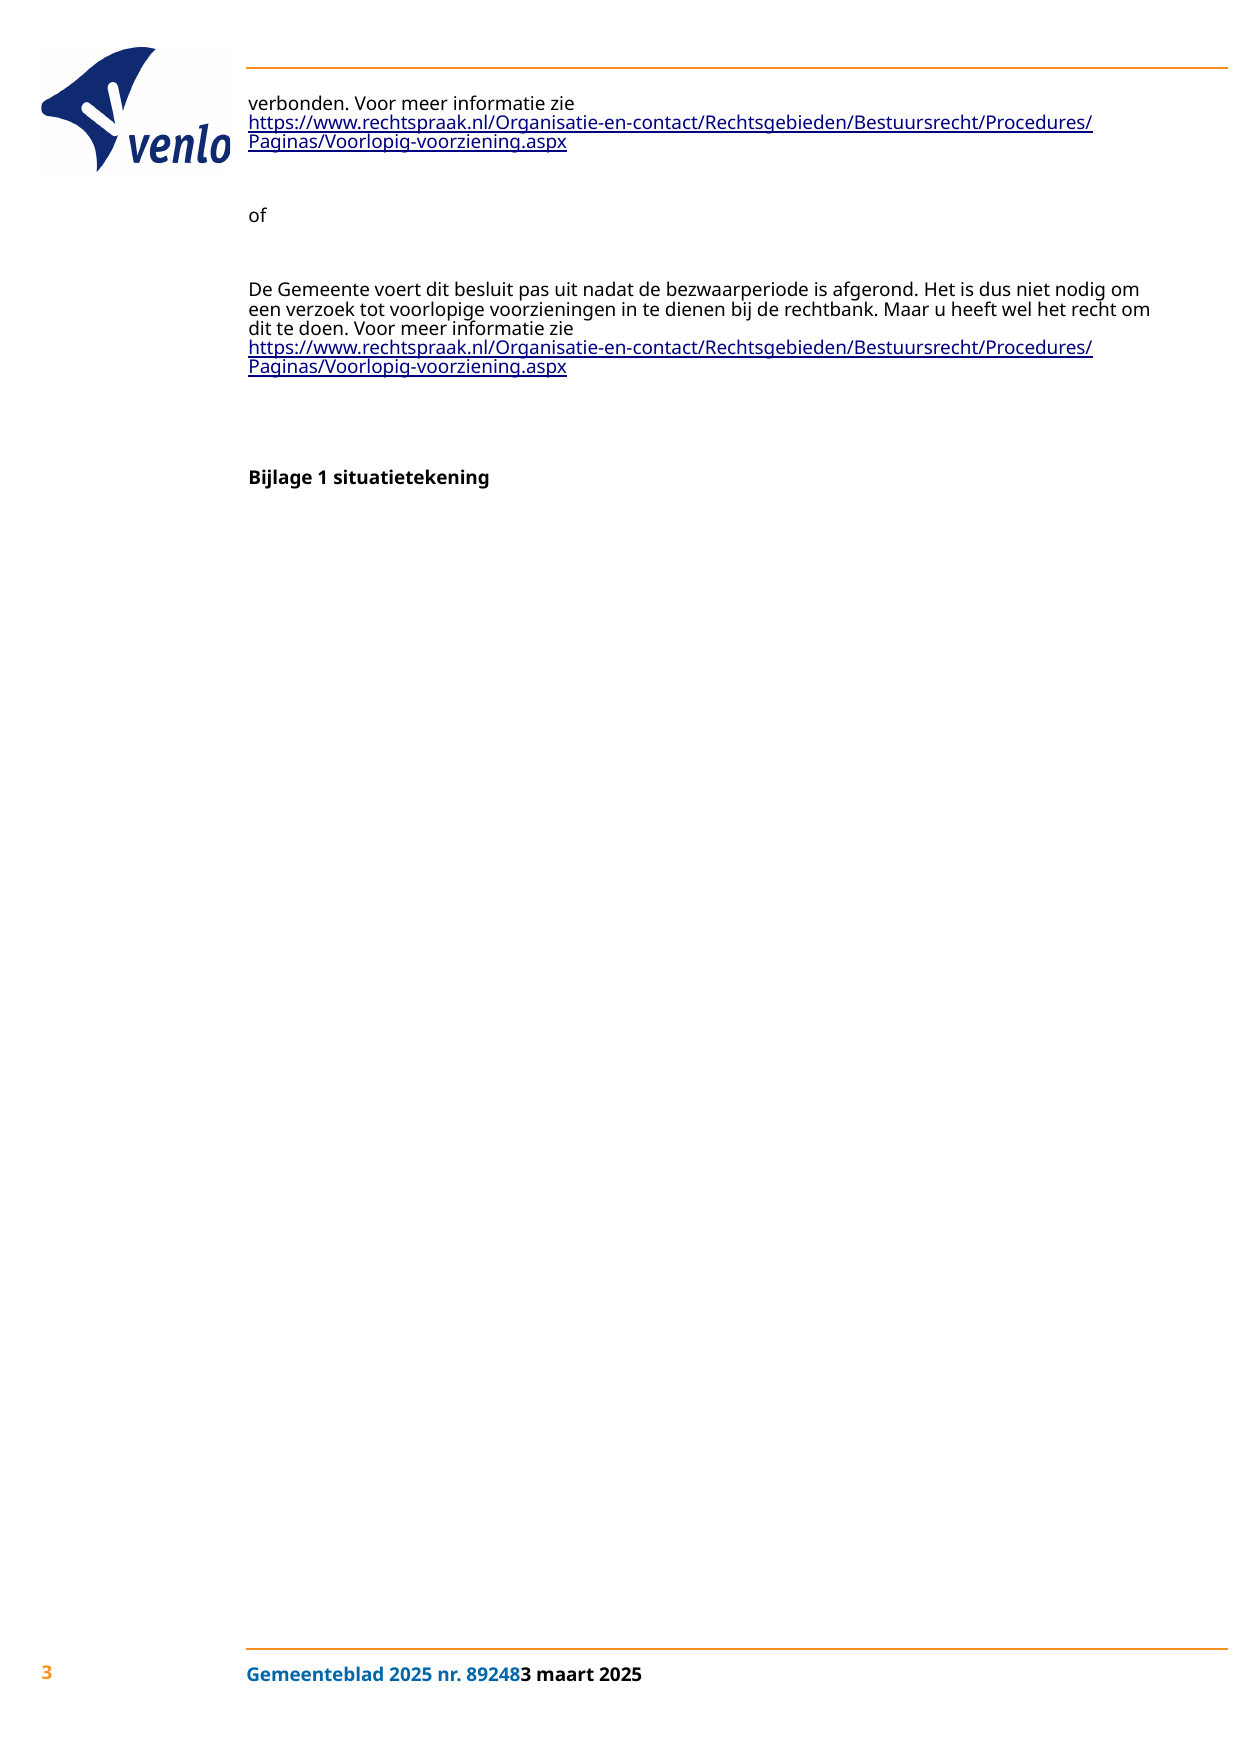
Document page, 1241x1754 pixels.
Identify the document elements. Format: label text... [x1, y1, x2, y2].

text De Gemeente voert dit besluit pas uit nadat de bezwaarperiode is afgerond. Het is dus niet nodig om een verzoek tot voorlopige voorzieningen in te dienen bij de rechtbank. Maar u heeft wel het recht om dit te doen. Voor meer informatie zie https://www.rechtspraak.nl/Organisatie-en-contact/Rechtsgebieden/Bestuursrecht/Procedures/Paginas/Voorlopig-voorziening.aspx [248, 281, 1152, 378]
text of [248, 207, 1152, 227]
picture [41, 47, 231, 172]
text verbonden. Voor meer informatie zie https://www.rechtspraak.nl/Organisatie-en-contact/Rechtsgebieden/Bestuursrecht/Procedures/Paginas/Voorlopig-voorziening.aspx [248, 95, 1152, 153]
text Bijlage 1 situatietekening [248, 469, 1152, 488]
